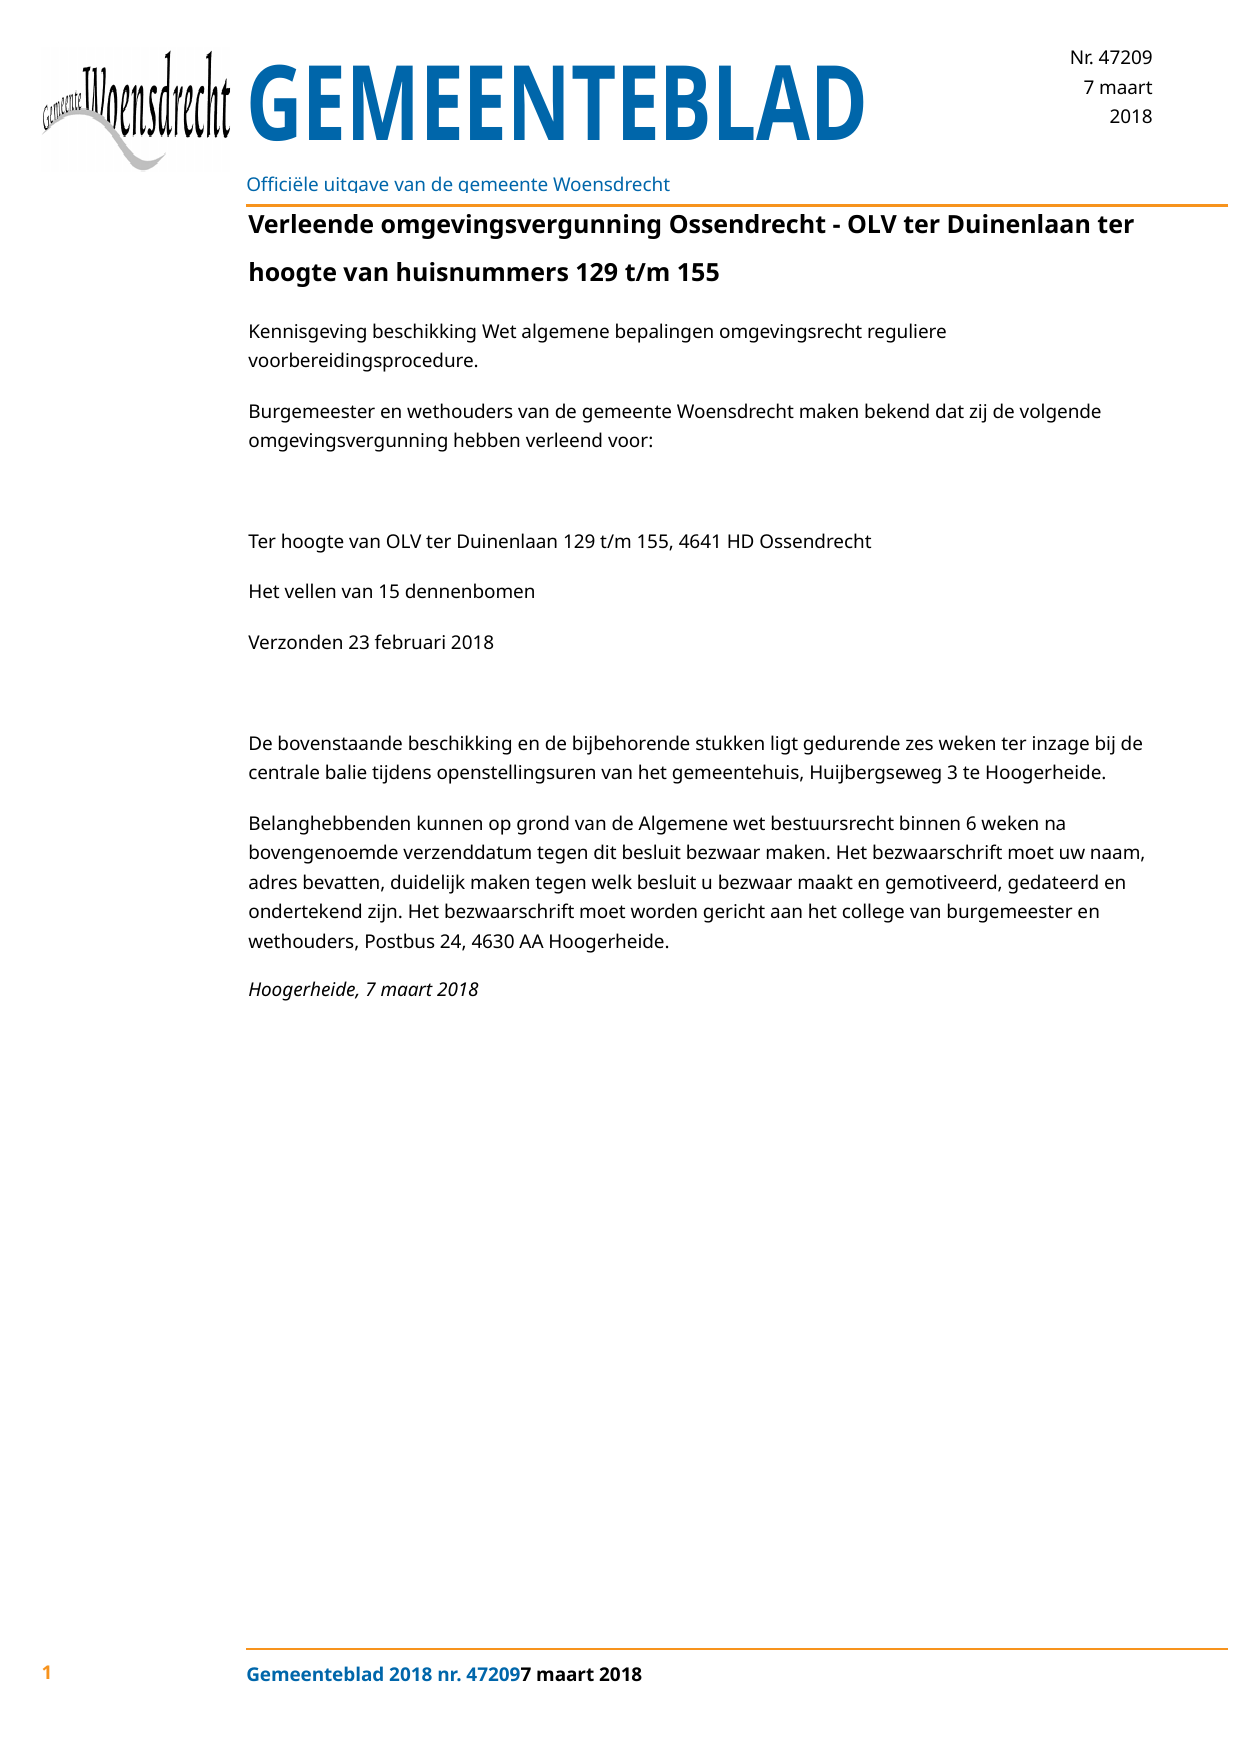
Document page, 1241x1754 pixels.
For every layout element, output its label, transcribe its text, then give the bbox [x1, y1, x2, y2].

text Hoogerheide, 7 maart 2018 [248, 976, 1152, 1002]
text Verzonden 23 februari 2018 [248, 629, 1152, 655]
text De bovenstaande beschikking en de bijbehorende stukken ligt gedurende zes weken ter inzage bij de centrale balie tijdens openstellingsuren van het gemeentehuis, Huijbergseweg 3 te Hoogerheide. [248, 730, 1152, 785]
text Het vellen van 15 dennenbomen [248, 579, 1152, 604]
picture [41, 47, 231, 172]
text Belanghebbenden kunnen op grond van de Algemene wet bestuursrecht binnen 6 weken na bovengenoemde verzenddatum tegen dit besluit bezwaar maken. Het bezwaarschrift moet uw naam, adres bevatten, duidelijk maken tegen welk besluit u bezwaar maakt en gemotiveerd, gedateerd en ondertekend zijn. Het bezwaarschrift moet worden gericht aan het college van burgemeester en wethouders, Postbus 24, 4630 AA Hoogerheide. [248, 810, 1152, 954]
text Burgemeester en wethouders van de gemeente Woensdrecht maken bekend dat zij de volgende omgevingsvergunning hebben verleend voor: [248, 398, 1152, 453]
text Verleende omgevingsvergunning Ossendrecht - OLV ter Duinenlaan ter hoogte van huisnummers 129 t/m 155 [248, 207, 1152, 288]
text Kennisgeving beschikking Wet algemene bepalingen omgevingsrecht reguliere voorbereidingsprocedure. [248, 318, 1152, 373]
text Ter hoogte van OLV ter Duinenlaan 129 t/m 155, 4641 HD Ossendrecht [248, 528, 1152, 554]
